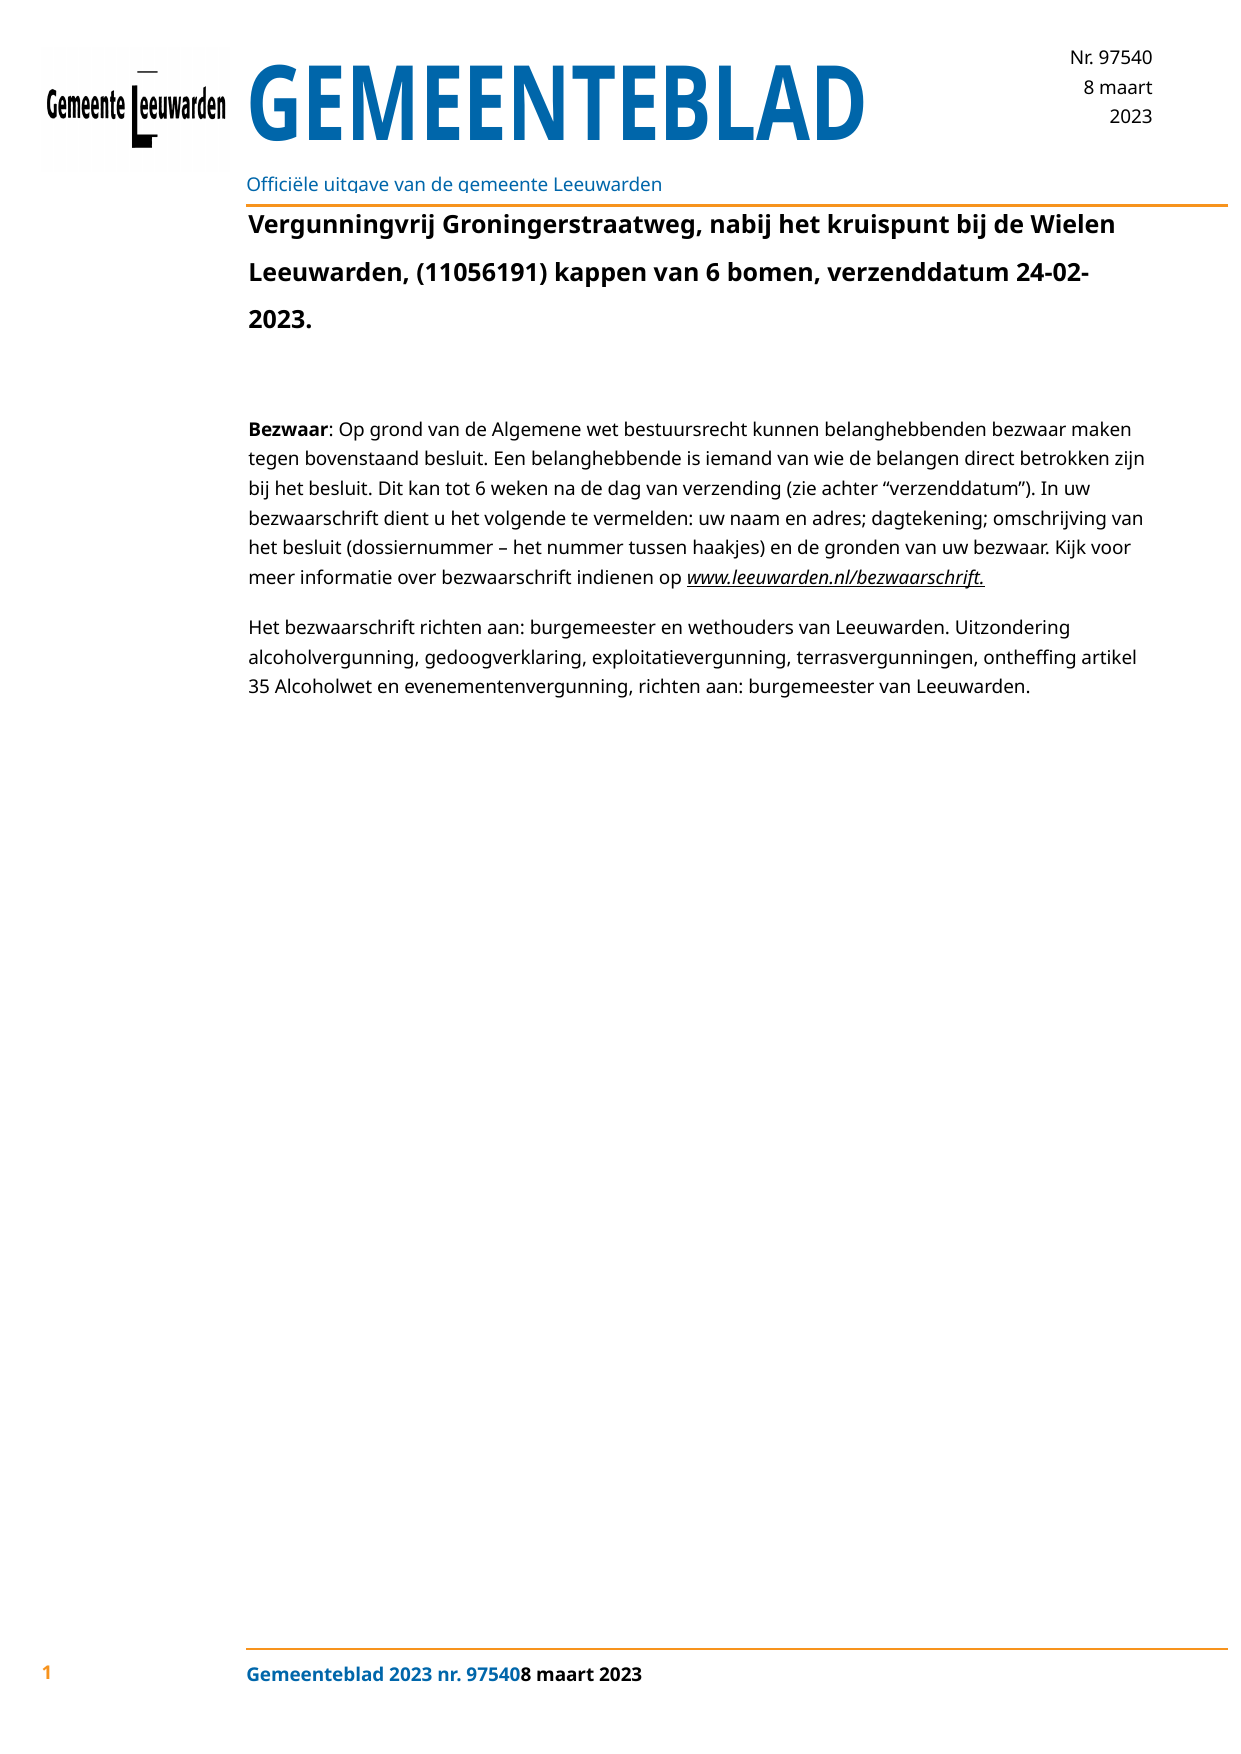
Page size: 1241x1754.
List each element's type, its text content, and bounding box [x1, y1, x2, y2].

picture [41, 47, 231, 172]
text Bezwaar: Op grond van de Algemene wet bestuursrecht kunnen belanghebbenden bezwaar maken tegen bovenstaand besluit. Een belanghebbende is iemand van wie de belangen direct betrokken zijn bij het besluit. Dit kan tot 6 weken na de dag van verzending (zie achter “verzenddatum”). In uw bezwaarschrift dient u het volgende te vermelden: uw naam en adres; dagtekening; omschrijving van het besluit (dossiernummer – het nummer tussen haakjes) en de gronden van uw bezwaar. Kijk voor meer informatie over bezwaarschrift indienen op www.leeuwarden.nl/bezwaarschrift. [248, 416, 1152, 589]
text Vergunningvrij Groningerstraatweg, nabij het kruispunt bij de Wielen Leeuwarden, (11056191) kappen van 6 bomen, verzenddatum 24-02-2023. [248, 207, 1152, 336]
text Het bezwaarschrift richten aan: burgemeester en wethouders van Leeuwarden. Uitzondering alcoholvergunning, gedoogverklaring, exploitatievergunning, terrasvergunningen, ontheffing artikel 35 Alcoholwet en evenementenvergunning, richten aan: burgemeester van Leeuwarden. [248, 614, 1152, 699]
